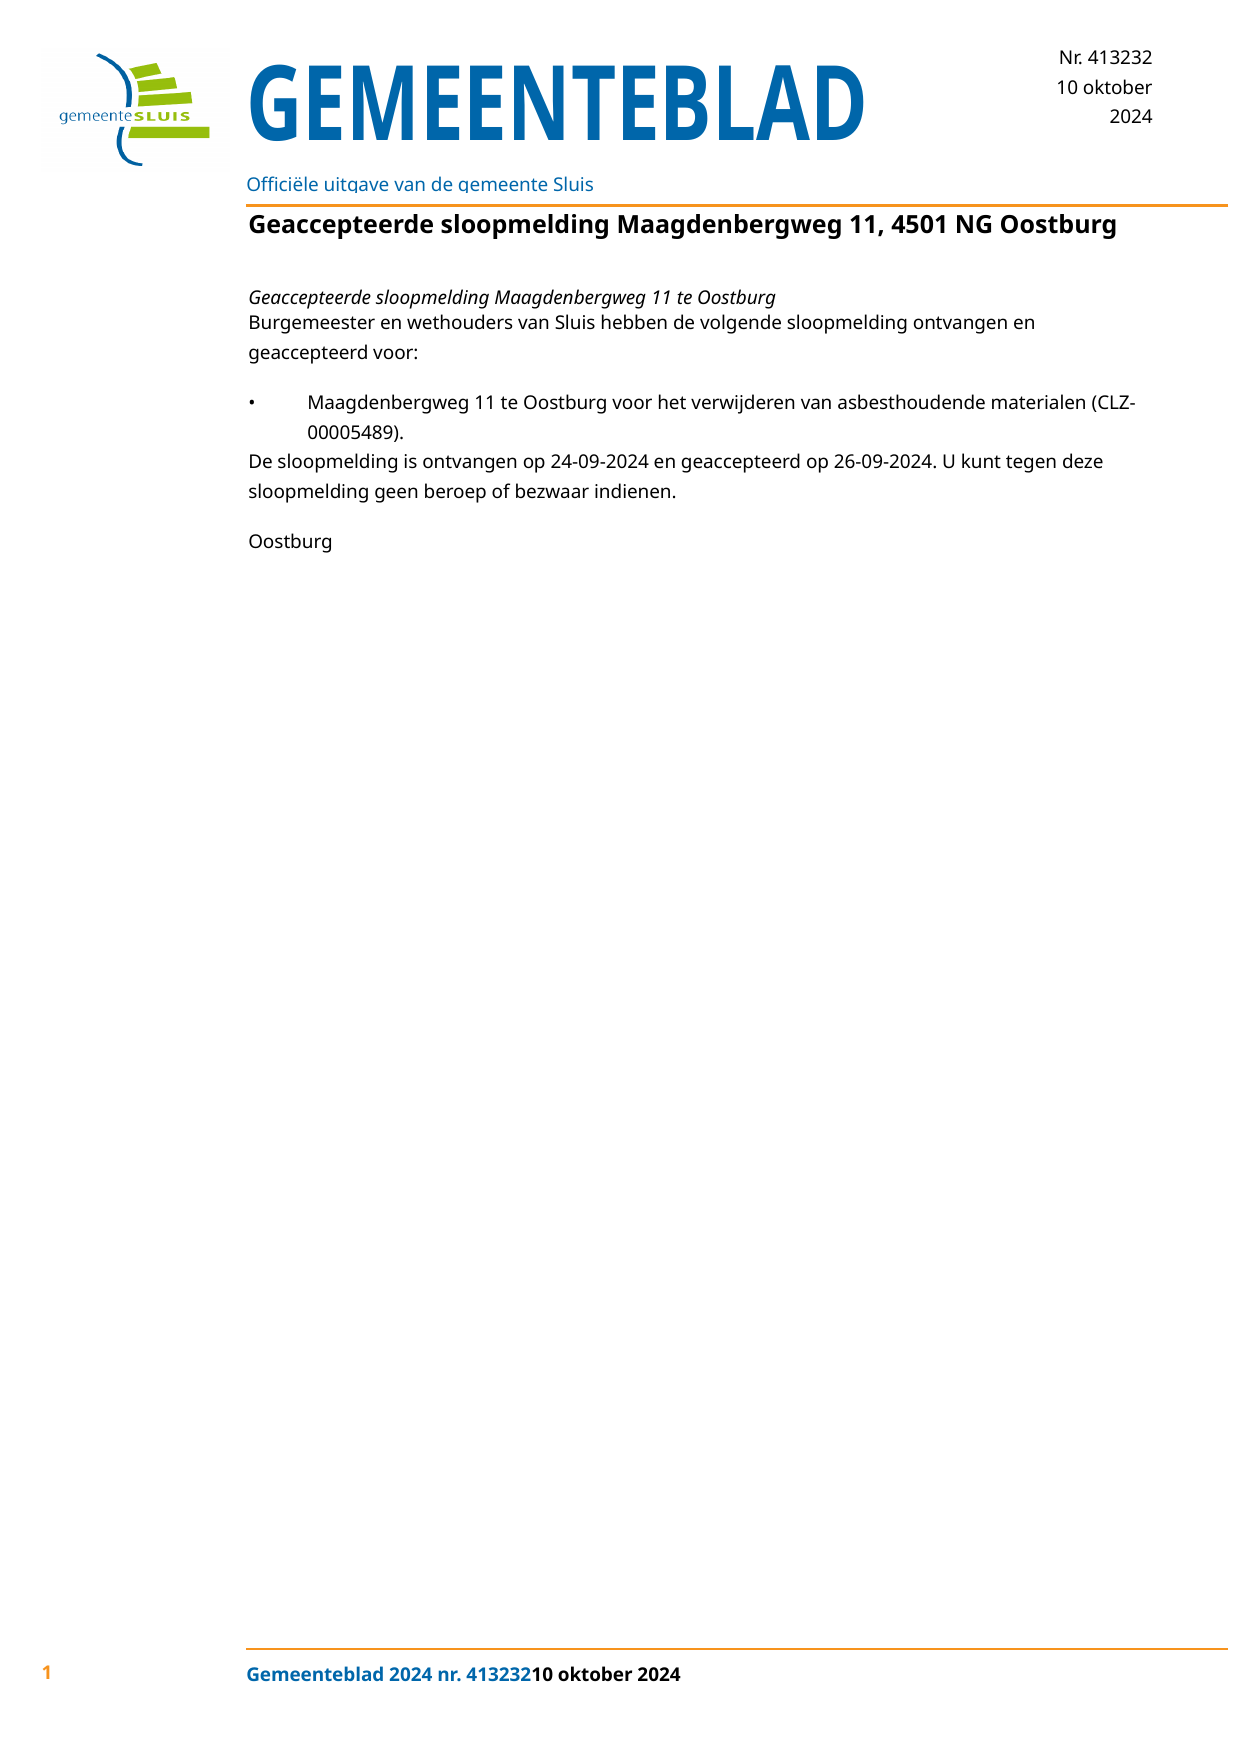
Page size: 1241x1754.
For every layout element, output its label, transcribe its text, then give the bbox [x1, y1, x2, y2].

text Burgemeester en wethouders van Sluis hebben de volgende sloopmelding ontvangen en geaccepteerd voor: [248, 309, 1152, 365]
text Geaccepteerde sloopmelding Maagdenbergweg 11 te Oostburg [248, 284, 1152, 309]
list Maagdenbergweg 11 te Oostburg voor het verwijderen van asbesthoudende materialen (CLZ-00005489). [248, 389, 1152, 445]
text De sloopmelding is ontvangen op 24-09-2024 en geaccepteerd op 26-09-2024. U kunt tegen deze sloopmelding geen beroep of bezwaar indienen. [248, 449, 1152, 504]
picture [41, 47, 231, 172]
text Oostburg [248, 529, 1152, 554]
text Geaccepteerde sloopmelding Maagdenbergweg 11, 4501 NG Oostburg [248, 207, 1152, 241]
